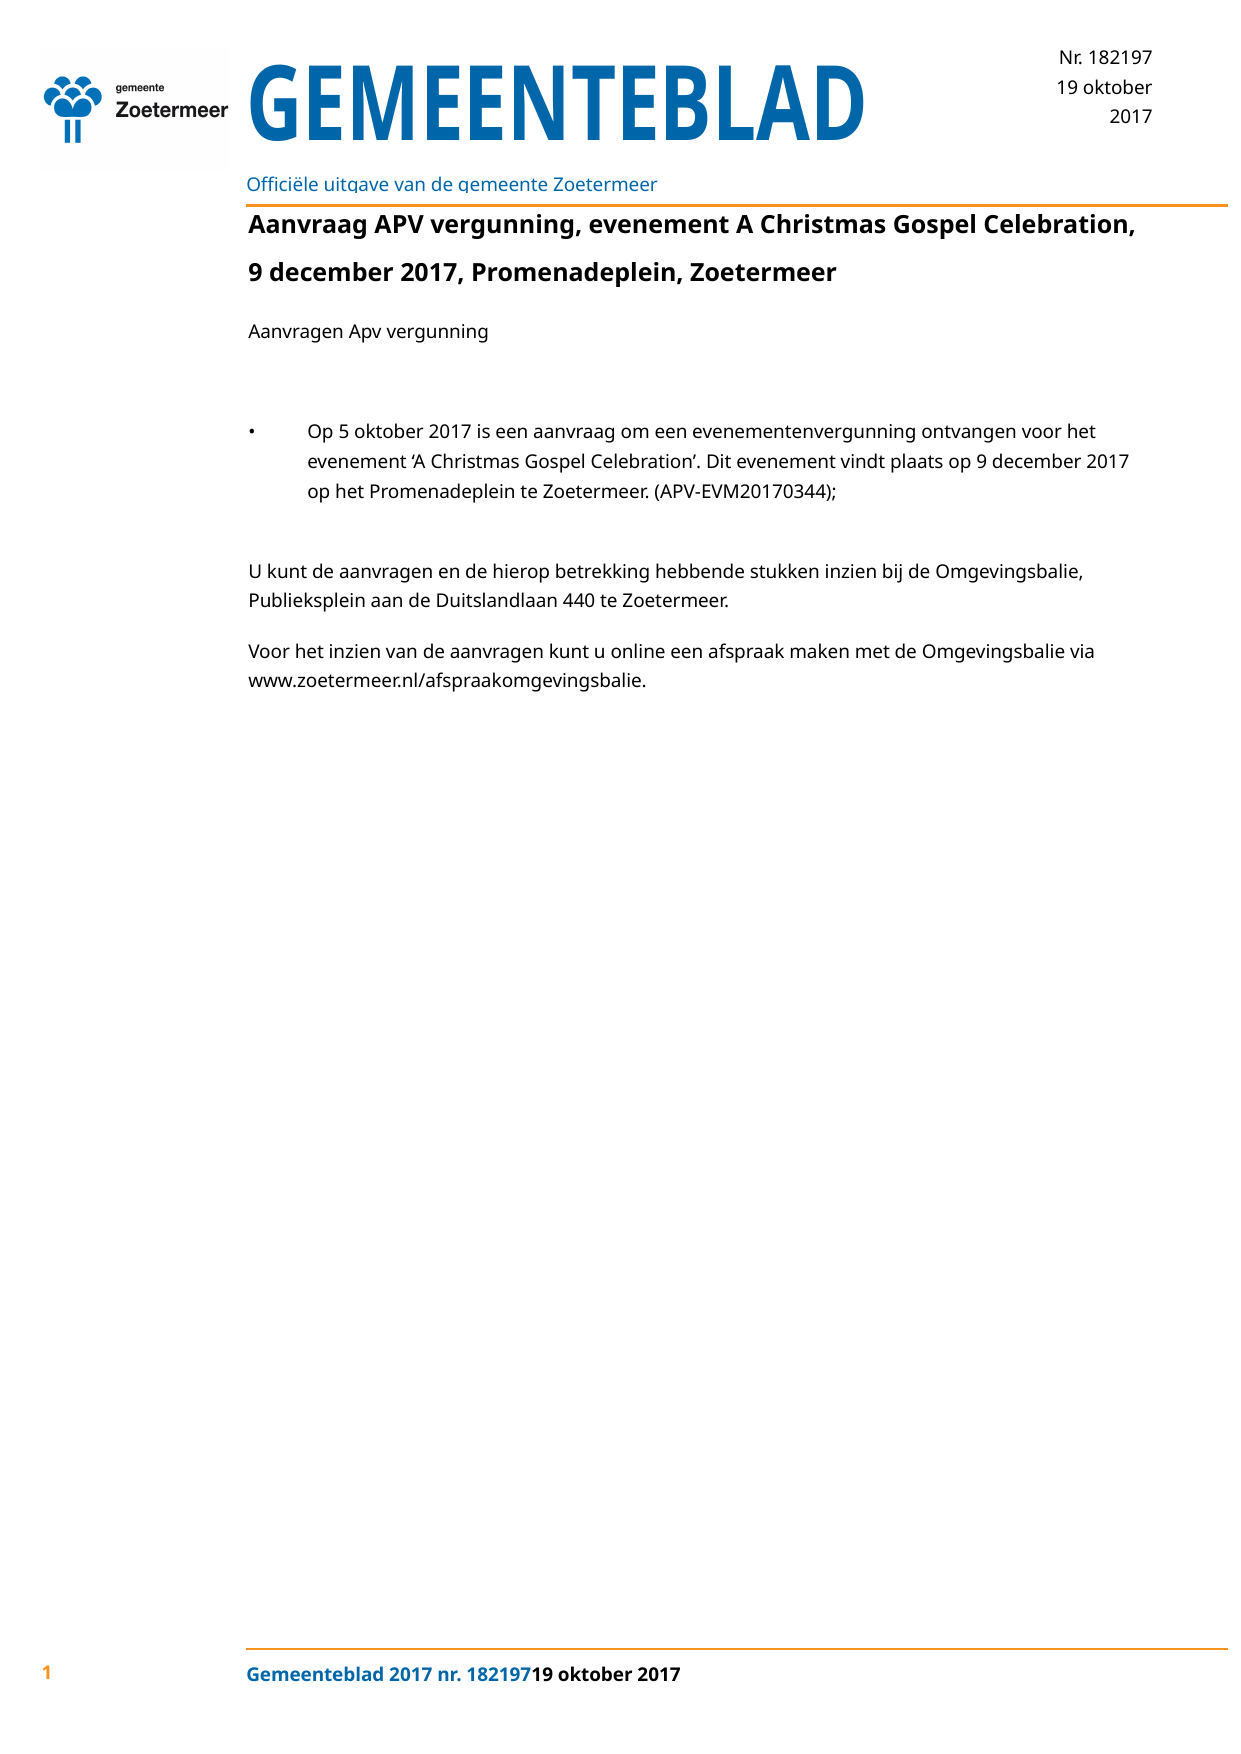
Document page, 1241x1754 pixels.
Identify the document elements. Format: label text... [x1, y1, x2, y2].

text Voor het inzien van de aanvragen kunt u online een afspraak maken met de Omgevingsbalie via www.zoetermeer.nl/afspraakomgevingsbalie. [248, 638, 1152, 693]
text Aanvraag APV vergunning, evenement A Christmas Gospel Celebration, 9 december 2017, Promenadeplein, Zoetermeer [248, 207, 1152, 288]
text Aanvragen Apv vergunning [248, 318, 1152, 344]
list Op 5 oktober 2017 is een aanvraag om een evenementenvergunning ontvangen voor het evenement ‘A Christmas Gospel Celebration’. Dit evenement vindt plaats op 9 december 2017 op het Promenadeplein te Zoetermeer. (APV-EVM20170344); [248, 419, 1152, 504]
picture [41, 47, 231, 172]
text U kunt de aanvragen en de hierop betrekking hebbende stukken inzien bij de Omgevingsbalie, Publieksplein aan de Duitslandlaan 440 te Zoetermeer. [248, 558, 1152, 613]
